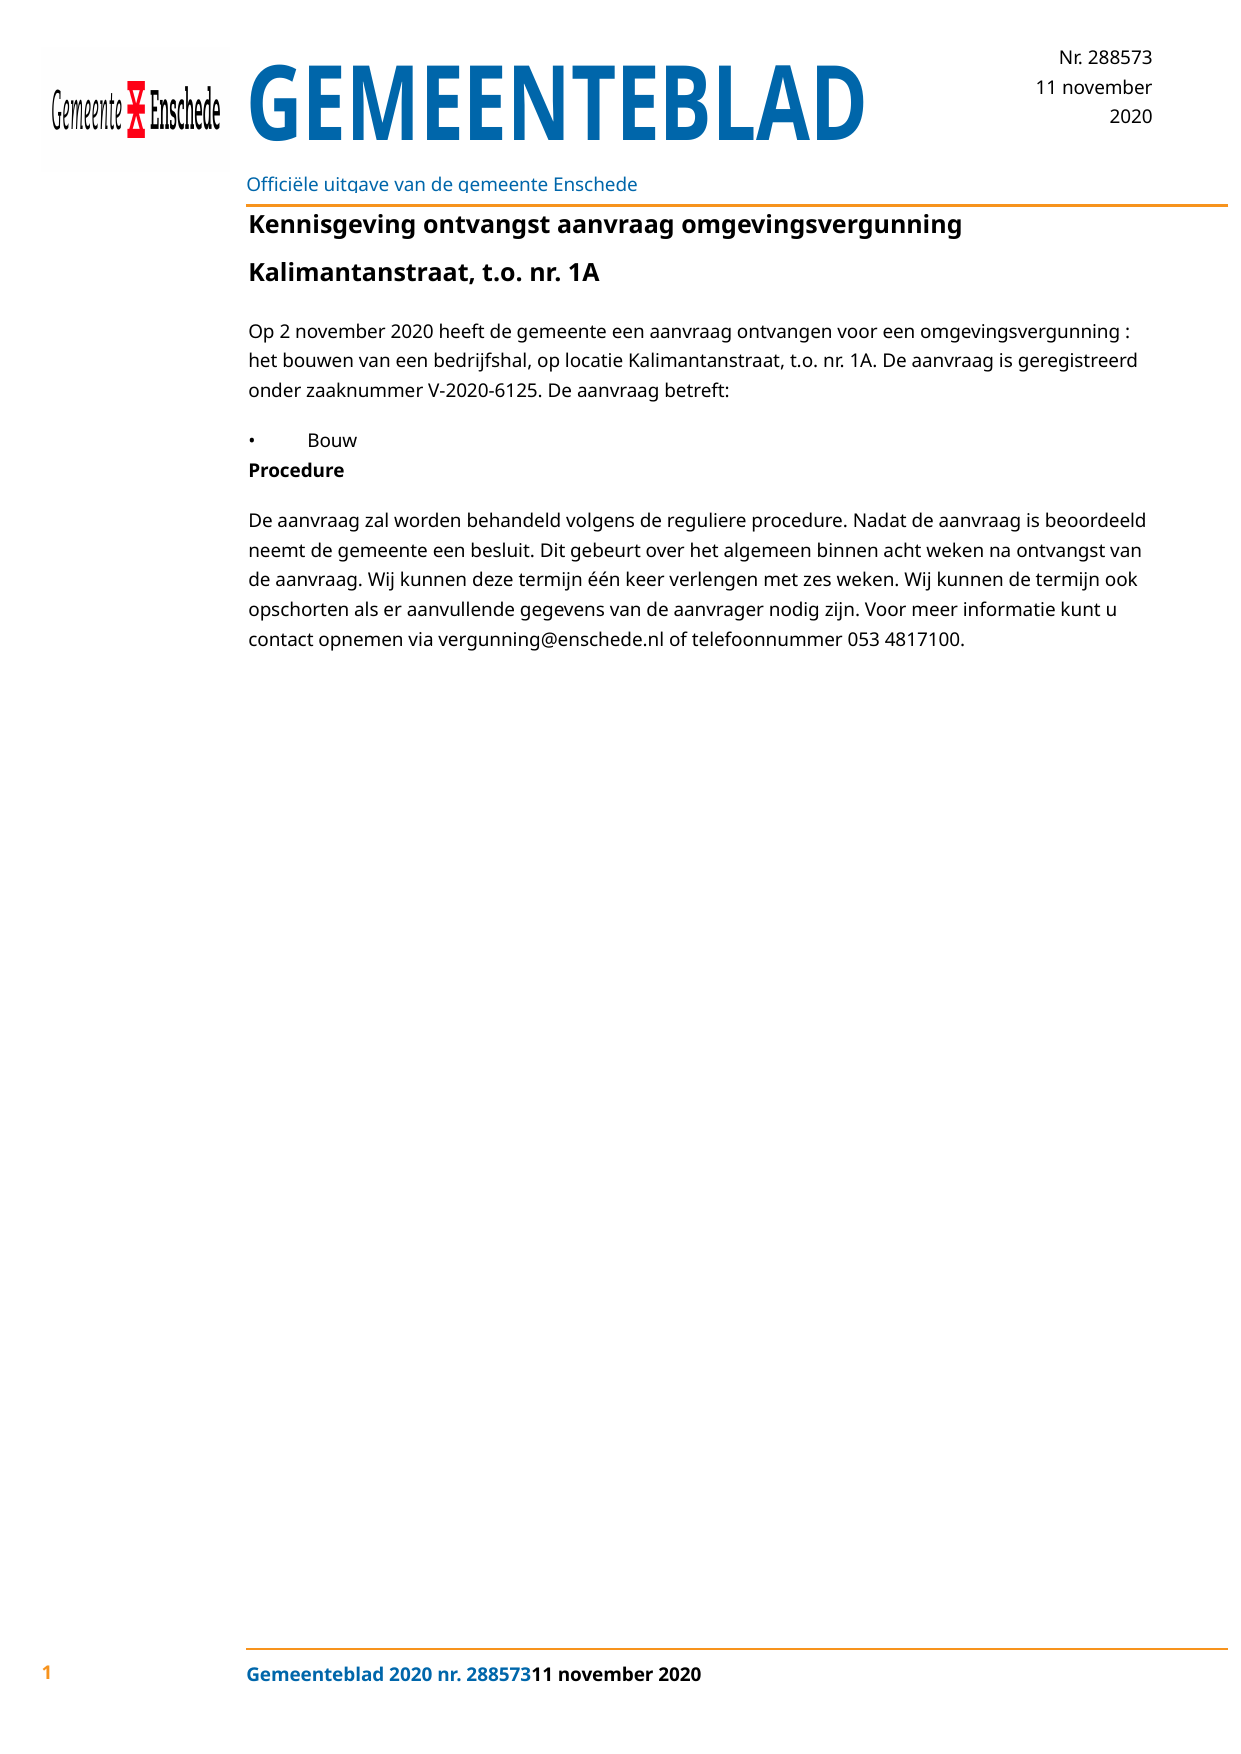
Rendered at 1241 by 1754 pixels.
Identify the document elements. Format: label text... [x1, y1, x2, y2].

picture [41, 47, 231, 172]
text Procedure [248, 457, 1152, 483]
list Bouw [248, 427, 1152, 453]
text Kennisgeving ontvangst aanvraag omgevingsvergunning Kalimantanstraat, t.o. nr. 1A [248, 207, 1152, 288]
text Op 2 november 2020 heeft de gemeente een aanvraag ontvangen voor een omgevingsvergunning : het bouwen van een bedrijfshal, op locatie Kalimantanstraat, t.o. nr. 1A. De aanvraag is geregistreerd onder zaaknummer V-2020-6125. De aanvraag betreft: [248, 318, 1152, 403]
text De aanvraag zal worden behandeld volgens de reguliere procedure. Nadat de aanvraag is beoordeeld neemt de gemeente een besluit. Dit gebeurt over het algemeen binnen acht weken na ontvangst van de aanvraag. Wij kunnen deze termijn één keer verlengen met zes weken. Wij kunnen de termijn ook opschorten als er aanvullende gegevens van de aanvrager nodig zijn. Voor meer informatie kunt u contact opnemen via vergunning@enschede.nl of telefoonnummer 053 4817100. [248, 507, 1152, 652]
